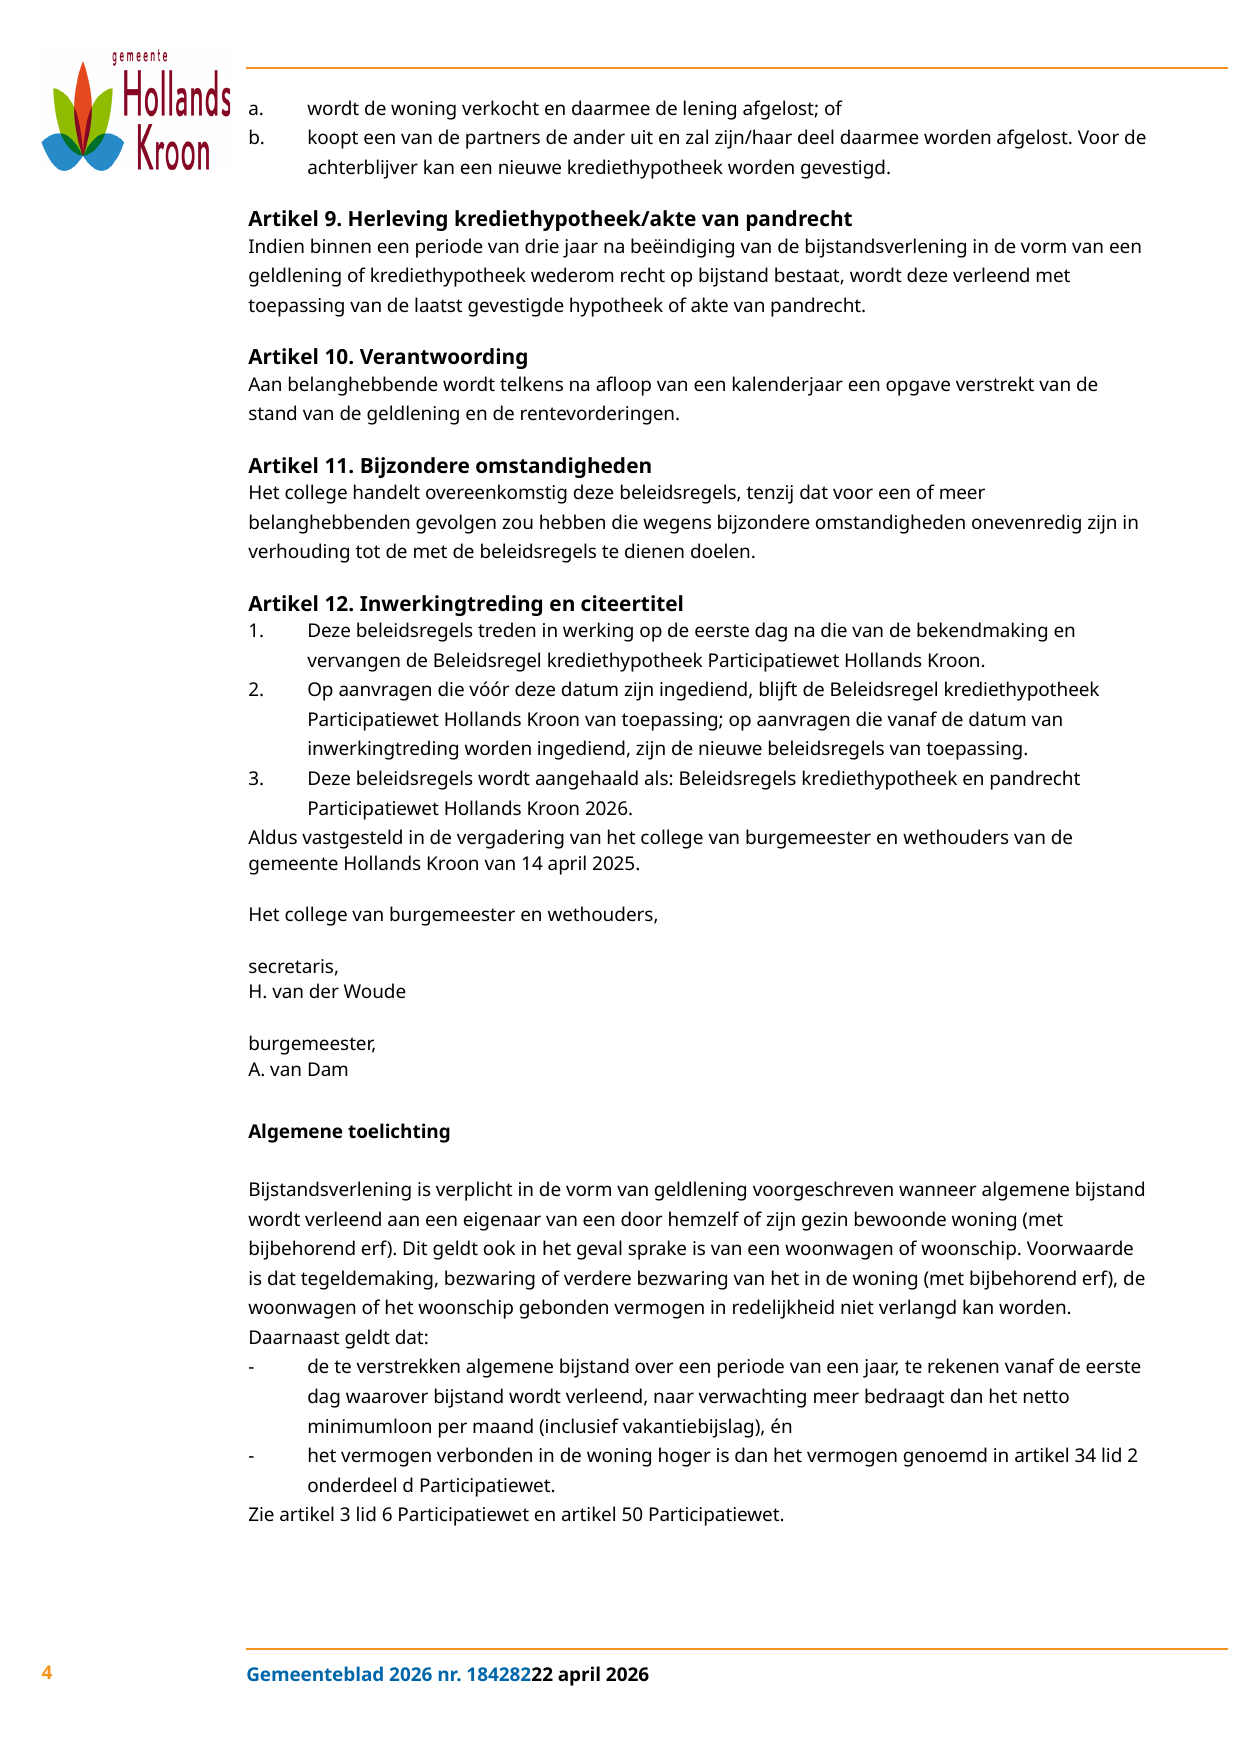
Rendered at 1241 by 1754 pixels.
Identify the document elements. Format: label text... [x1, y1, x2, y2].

list Deze beleidsregels wordt aangehaald als: Beleidsregels krediethypotheek en pandrecht Participatiewet Hollands Kroon 2026. [248, 765, 1152, 821]
list Deze beleidsregels treden in werking op de eerste dag na die van de bekendmaking en vervangen de Beleidsregel krediethypotheek Participatiewet Hollands Kroon. [248, 617, 1152, 673]
text burgemeester, [248, 1030, 1152, 1056]
text Het college van burgemeester en wethouders, [248, 902, 1152, 927]
text Artikel 10. Verantwoording [248, 342, 1152, 371]
text Indien binnen een periode van drie jaar na beëindiging van de bijstandsverlening in de vorm van een geldlening of krediethypotheek wederom recht op bijstand bestaat, wordt deze verleend met toepassing van de laatst gevestigde hypotheek of akte van pandrecht. [248, 233, 1152, 318]
text Zie artikel 3 lid 6 Participatiewet en artikel 50 Participatiewet. [248, 1502, 1152, 1527]
text Aldus vastgesteld in de vergadering van het college van burgemeester en wethouders van de gemeente Hollands Kroon van 14 april 2025. [248, 824, 1152, 876]
text Artikel 12. Inwerkingtreding en citeertitel [248, 589, 1152, 617]
text secretaris, [248, 953, 1152, 979]
list koopt een van de partners de ander uit en zal zijn/haar deel daarmee worden afgelost. Voor de achterblijver kan een nieuwe krediethypotheek worden gevestigd. [248, 124, 1152, 180]
text Bijstandsverlening is verplicht in de vorm van geldlening voorgeschreven wanneer algemene bijstand wordt verleend aan een eigenaar van een door hemzelf of zijn gezin bewoonde woning (met bijbehorend erf). Dit geldt ook in het geval sprake is van een woonwagen of woonschip. Voorwaarde is dat tegeldemaking, bezwaring of verdere bezwaring van het in de woning (met bijbehorend erf), de woonwagen of het woonschip gebonden vermogen in redelijkheid niet verlangd kan worden. Daarnaast geldt dat: [248, 1176, 1152, 1350]
text Artikel 11. Bijzondere omstandigheden [248, 451, 1152, 479]
text A. van Dam [248, 1056, 1152, 1082]
list het vermogen verbonden in de woning hoger is dan het vermogen genoemd in artikel 34 lid 2 onderdeel d Participatiewet. [248, 1442, 1152, 1498]
list Op aanvragen die vóór deze datum zijn ingediend, blijft de Beleidsregel krediethypotheek Participatiewet Hollands Kroon van toepassing; op aanvragen die vanaf de datum van inwerkingtreding worden ingediend, zijn de nieuwe beleidsregels van toepassing. [248, 676, 1152, 761]
text Het college handelt overeenkomstig deze beleidsregels, tenzij dat voor een of meer belanghebbenden gevolgen zou hebben die wegens bijzondere omstandigheden onevenredig zijn in verhouding tot de met de beleidsregels te dienen doelen. [248, 479, 1152, 564]
text Aan belanghebbende wordt telkens na afloop van een kalenderjaar een opgave verstrekt van de stand van de geldlening en de rentevorderingen. [248, 371, 1152, 426]
list de te verstrekken algemene bijstand over een periode van een jaar, te rekenen vanaf de eerste dag waarover bijstand wordt verleend, naar verwachting meer bedraagt dan het netto minimumloon per maand (inclusief vakantiebijslag), én [248, 1354, 1152, 1439]
list wordt de woning verkocht en daarmee de lening afgelost; of [248, 95, 1152, 121]
text Algemene toelichting [248, 1107, 1152, 1147]
picture [41, 47, 231, 172]
text H. van der Woude [248, 979, 1152, 1004]
text Artikel 9. Herleving krediethypotheek/akte van pandrecht [248, 204, 1152, 233]
